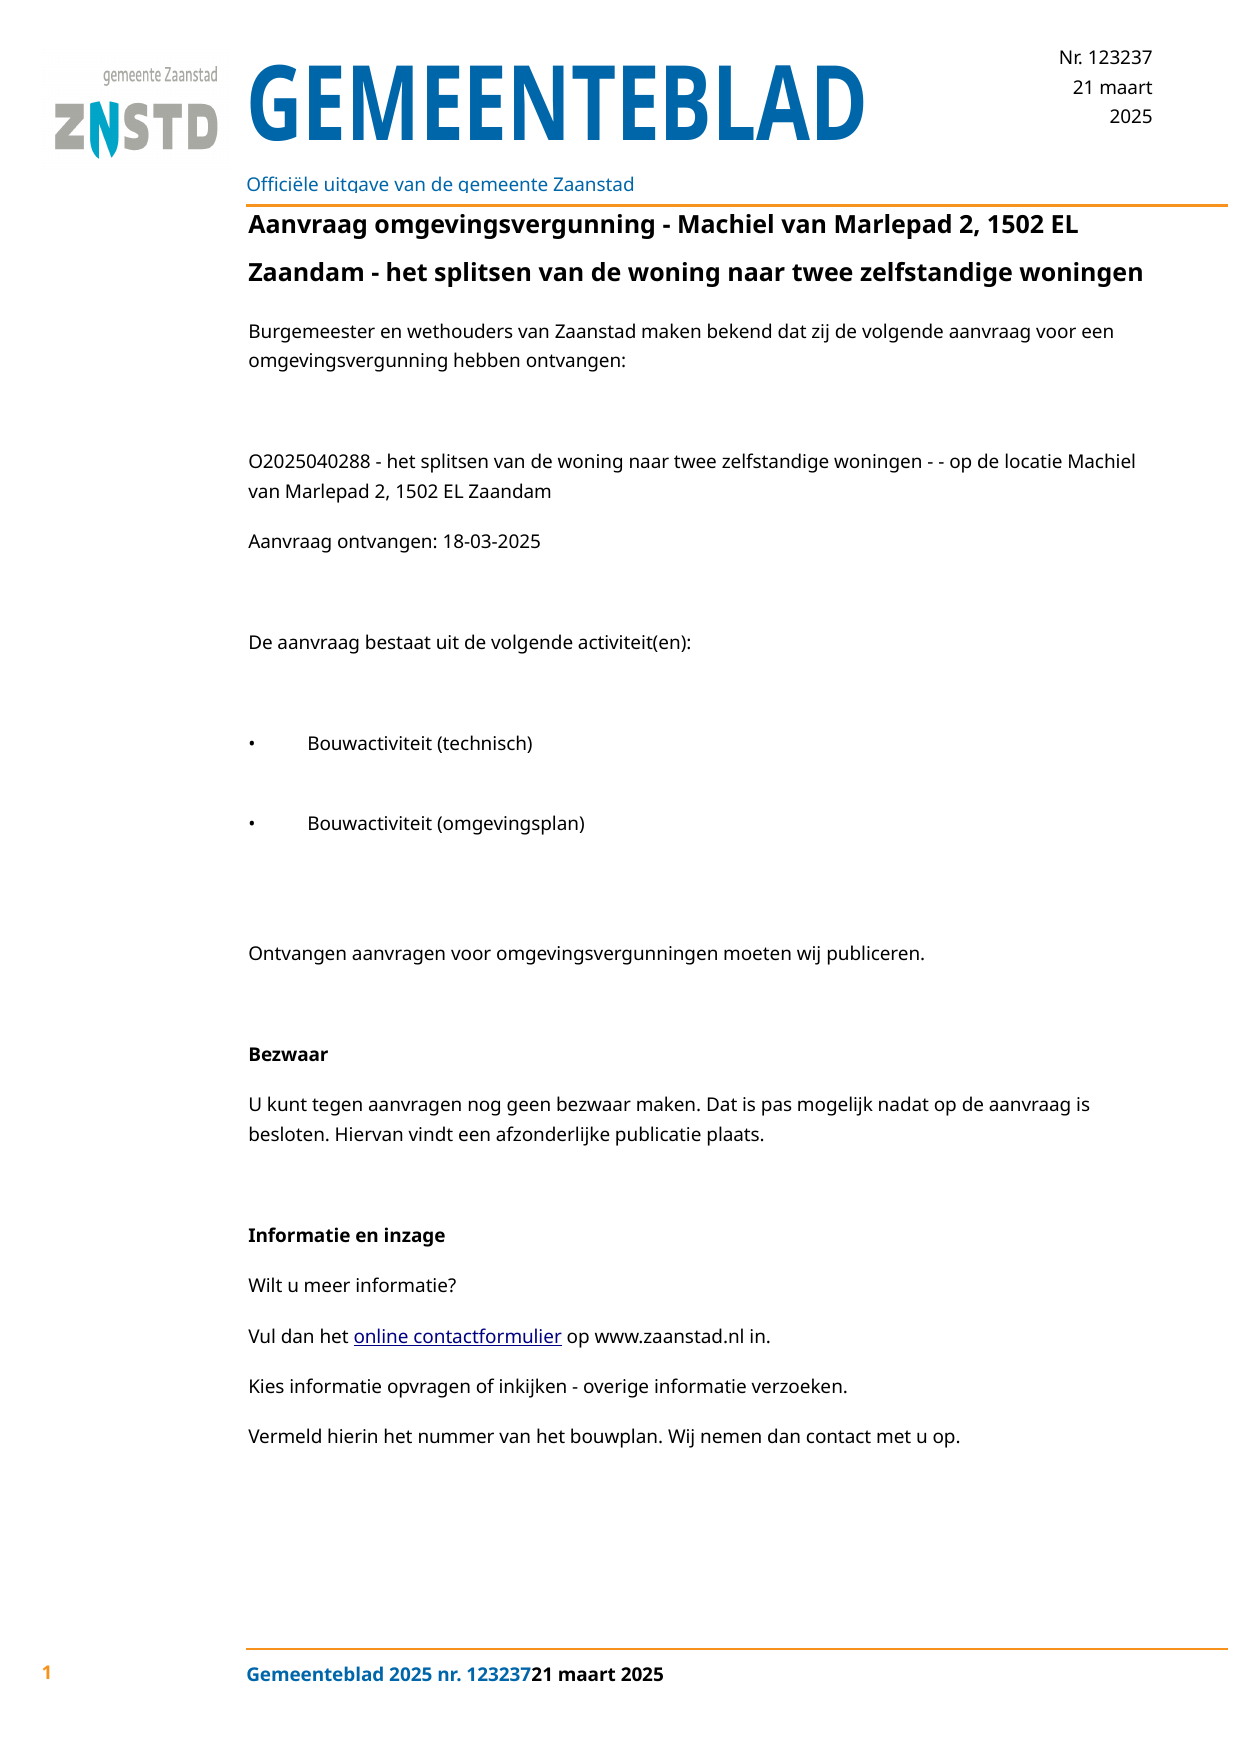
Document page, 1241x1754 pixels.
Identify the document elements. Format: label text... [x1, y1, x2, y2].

text Aanvraag omgevingsvergunning - Machiel van Marlepad 2, 1502 EL Zaandam - het splitsen van de woning naar twee zelfstandige woningen [248, 207, 1152, 288]
text U kunt tegen aanvragen nog geen bezwaar maken. Dat is pas mogelijk nadat op de aanvraag is besloten. Hiervan vindt een afzonderlijke publicatie plaats. [248, 1092, 1152, 1147]
text Ontvangen aanvragen voor omgevingsvergunningen moeten wij publiceren. [248, 940, 1152, 966]
text Vermeld hierin het nummer van het bouwplan. Wij nemen dan contact met u op. [248, 1424, 1152, 1449]
text Burgemeester en wethouders van Zaanstad maken bekend dat zij de volgende aanvraag voor een omgevingsvergunning hebben ontvangen: [248, 318, 1152, 373]
text De aanvraag bestaat uit de volgende activiteit(en): [248, 629, 1152, 655]
list Bouwactiviteit (omgevingsplan) [248, 810, 1152, 836]
picture [41, 47, 231, 172]
text Kies informatie opvragen of inkijken - overige informatie verzoeken. [248, 1373, 1152, 1399]
text Informatie en inzage [248, 1222, 1152, 1248]
text Vul dan het online contactformulier op www.zaanstad.nl in. [248, 1323, 1152, 1349]
text O2025040288 - het splitsen van de woning naar twee zelfstandige woningen - - op de locatie Machiel van Marlepad 2, 1502 EL Zaandam [248, 448, 1152, 504]
text Bezwaar [248, 1041, 1152, 1067]
text Wilt u meer informatie? [248, 1272, 1152, 1298]
list Bouwactiviteit (technisch) [248, 730, 1152, 756]
text Aanvraag ontvangen: 18-03-2025 [248, 528, 1152, 554]
